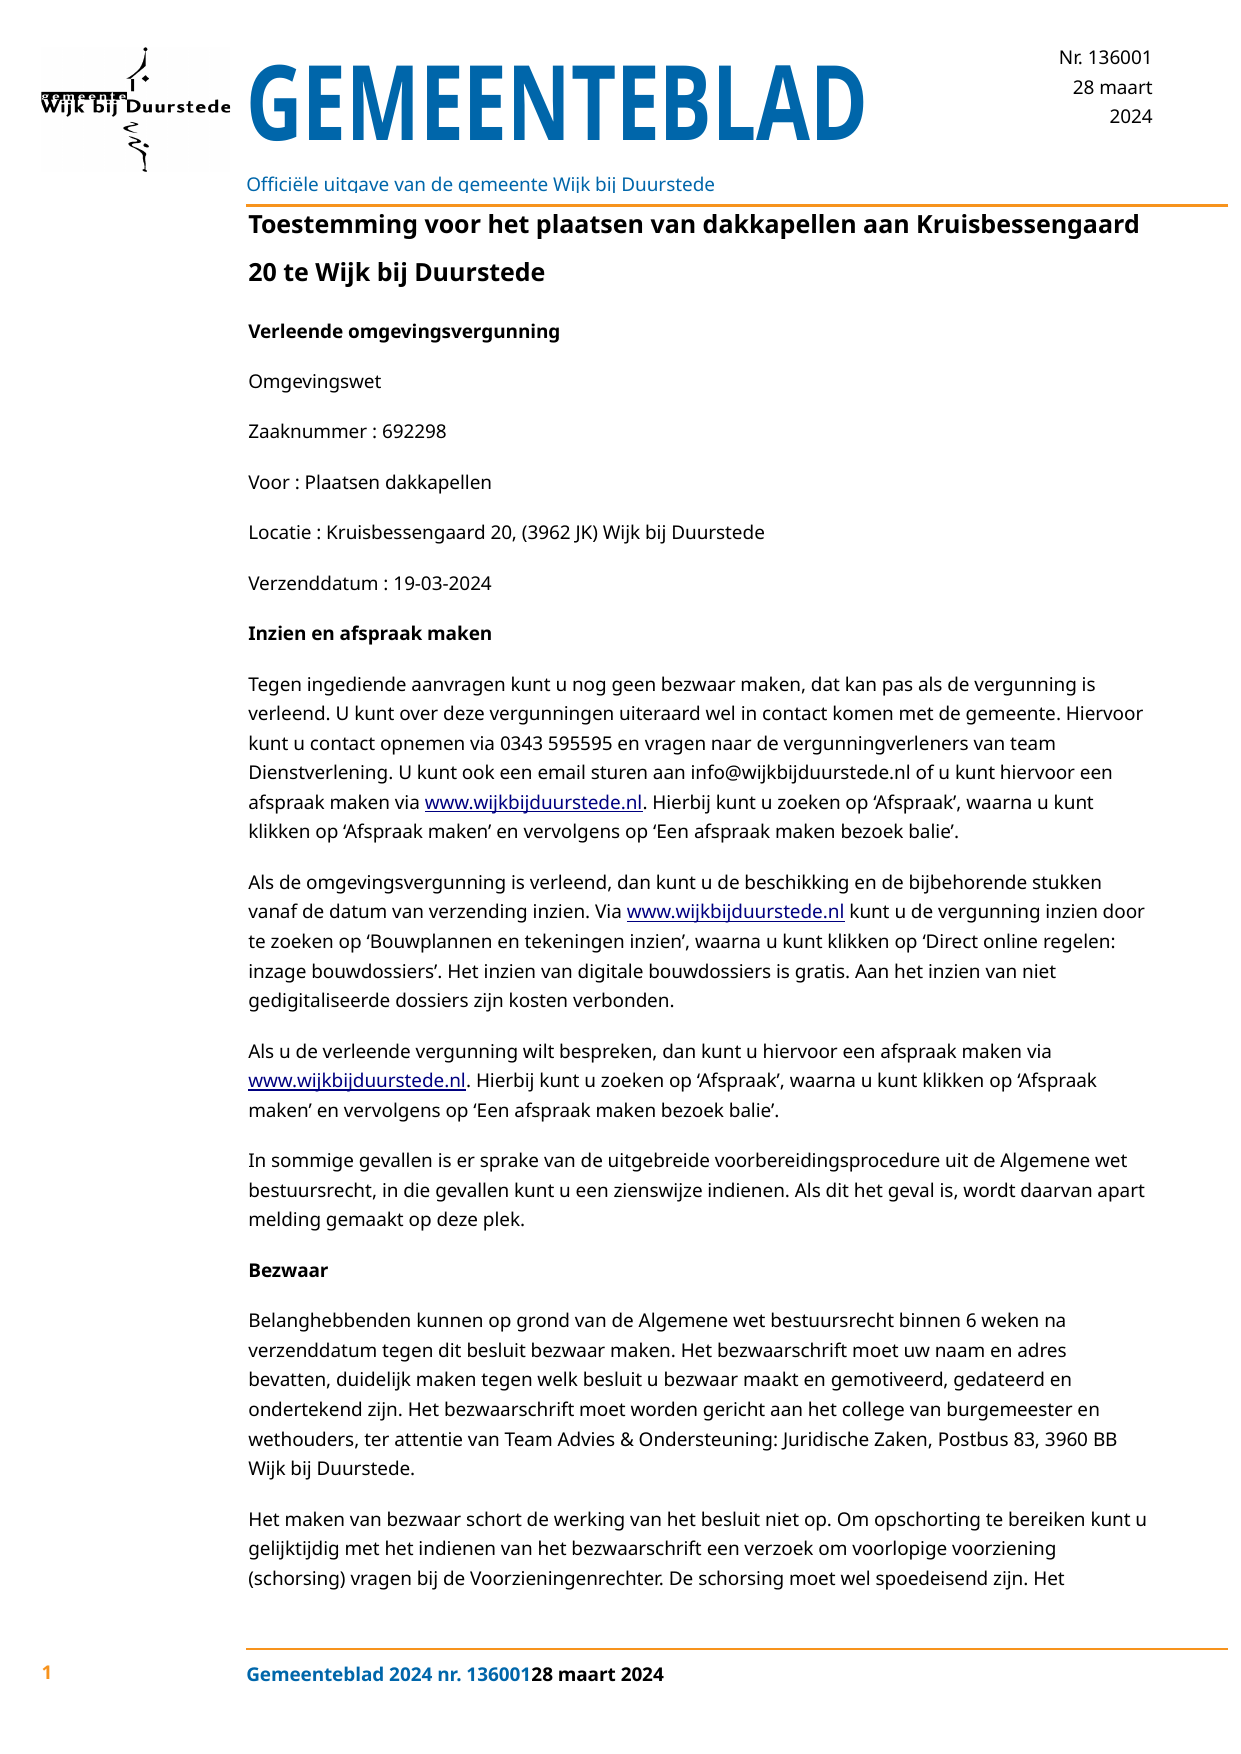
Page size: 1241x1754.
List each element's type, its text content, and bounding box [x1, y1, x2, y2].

text Toestemming voor het plaatsen van dakkapellen aan Kruisbessengaard 20 te Wijk bij Duurstede [248, 207, 1152, 288]
text Het maken van bezwaar schort de werking van het besluit niet op. Om opschorting te bereiken kunt u gelijktijdig met het indienen van het bezwaarschrift een verzoek om voorlopige voorziening (schorsing) vragen bij de Voorzieningenrechter. De schorsing moet wel spoedeisend zijn. Het [248, 1506, 1152, 1591]
text Tegen ingediende aanvragen kunt u nog geen bezwaar maken, dat kan pas als de vergunning is verleend. U kunt over deze vergunningen uiteraard wel in contact komen met de gemeente. Hiervoor kunt u contact opnemen via 0343 595595 en vragen naar de vergunningverleners van team Dienstverlening. U kunt ook een email sturen aan info@wijkbijduurstede.nl of u kunt hiervoor een afspraak maken via www.wijkbijduurstede.nl. Hierbij kunt u zoeken op ‘Afspraak’, waarna u kunt klikken op ‘Afspraak maken’ en vervolgens op ‘Een afspraak maken bezoek balie’. [248, 671, 1152, 844]
text Locatie : Kruisbessengaard 20, (3962 JK) Wijk bij Duurstede [248, 519, 1152, 545]
text Verzenddatum : 19-03-2024 [248, 570, 1152, 596]
text Als de omgevingsvergunning is verleend, dan kunt u de beschikking en de bijbehorende stukken vanaf de datum van verzending inzien. Via www.wijkbijduurstede.nl kunt u de vergunning inzien door te zoeken op ‘Bouwplannen en tekeningen inzien’, waarna u kunt klikken op ‘Direct online regelen: inzage bouwdossiers’. Het inzien van digitale bouwdossiers is gratis. Aan het inzien van niet gedigitaliseerde dossiers zijn kosten verbonden. [248, 869, 1152, 1013]
text Inzien en afspraak maken [248, 620, 1152, 646]
text Als u de verleende vergunning wilt bespreken, dan kunt u hiervoor een afspraak maken via www.wijkbijduurstede.nl. Hierbij kunt u zoeken op ‘Afspraak’, waarna u kunt klikken op ‘Afspraak maken’ en vervolgens op ‘Een afspraak maken bezoek balie’. [248, 1038, 1152, 1123]
text Omgevingswet [248, 368, 1152, 394]
text Zaaknummer : 692298 [248, 419, 1152, 444]
text Verleende omgevingsvergunning [248, 318, 1152, 344]
text Belanghebbenden kunnen op grond van de Algemene wet bestuursrecht binnen 6 weken na verzenddatum tegen dit besluit bezwaar maken. Het bezwaarschrift moet uw naam en adres bevatten, duidelijk maken tegen welk besluit u bezwaar maakt en gemotiveerd, gedateerd en ondertekend zijn. Het bezwaarschrift moet worden gericht aan het college van burgemeester en wethouders, ter attentie van Team Advies & Ondersteuning: Juridische Zaken, Postbus 83, 3960 BB Wijk bij Duurstede. [248, 1307, 1152, 1481]
text Bezwaar [248, 1257, 1152, 1283]
picture [41, 47, 231, 172]
text In sommige gevallen is er sprake van de uitgebreide voorbereidingsprocedure uit de Algemene wet bestuursrecht, in die gevallen kunt u een zienswijze indienen. Als dit het geval is, wordt daarvan apart melding gemaakt op deze plek. [248, 1147, 1152, 1232]
text Voor : Plaatsen dakkapellen [248, 469, 1152, 495]
